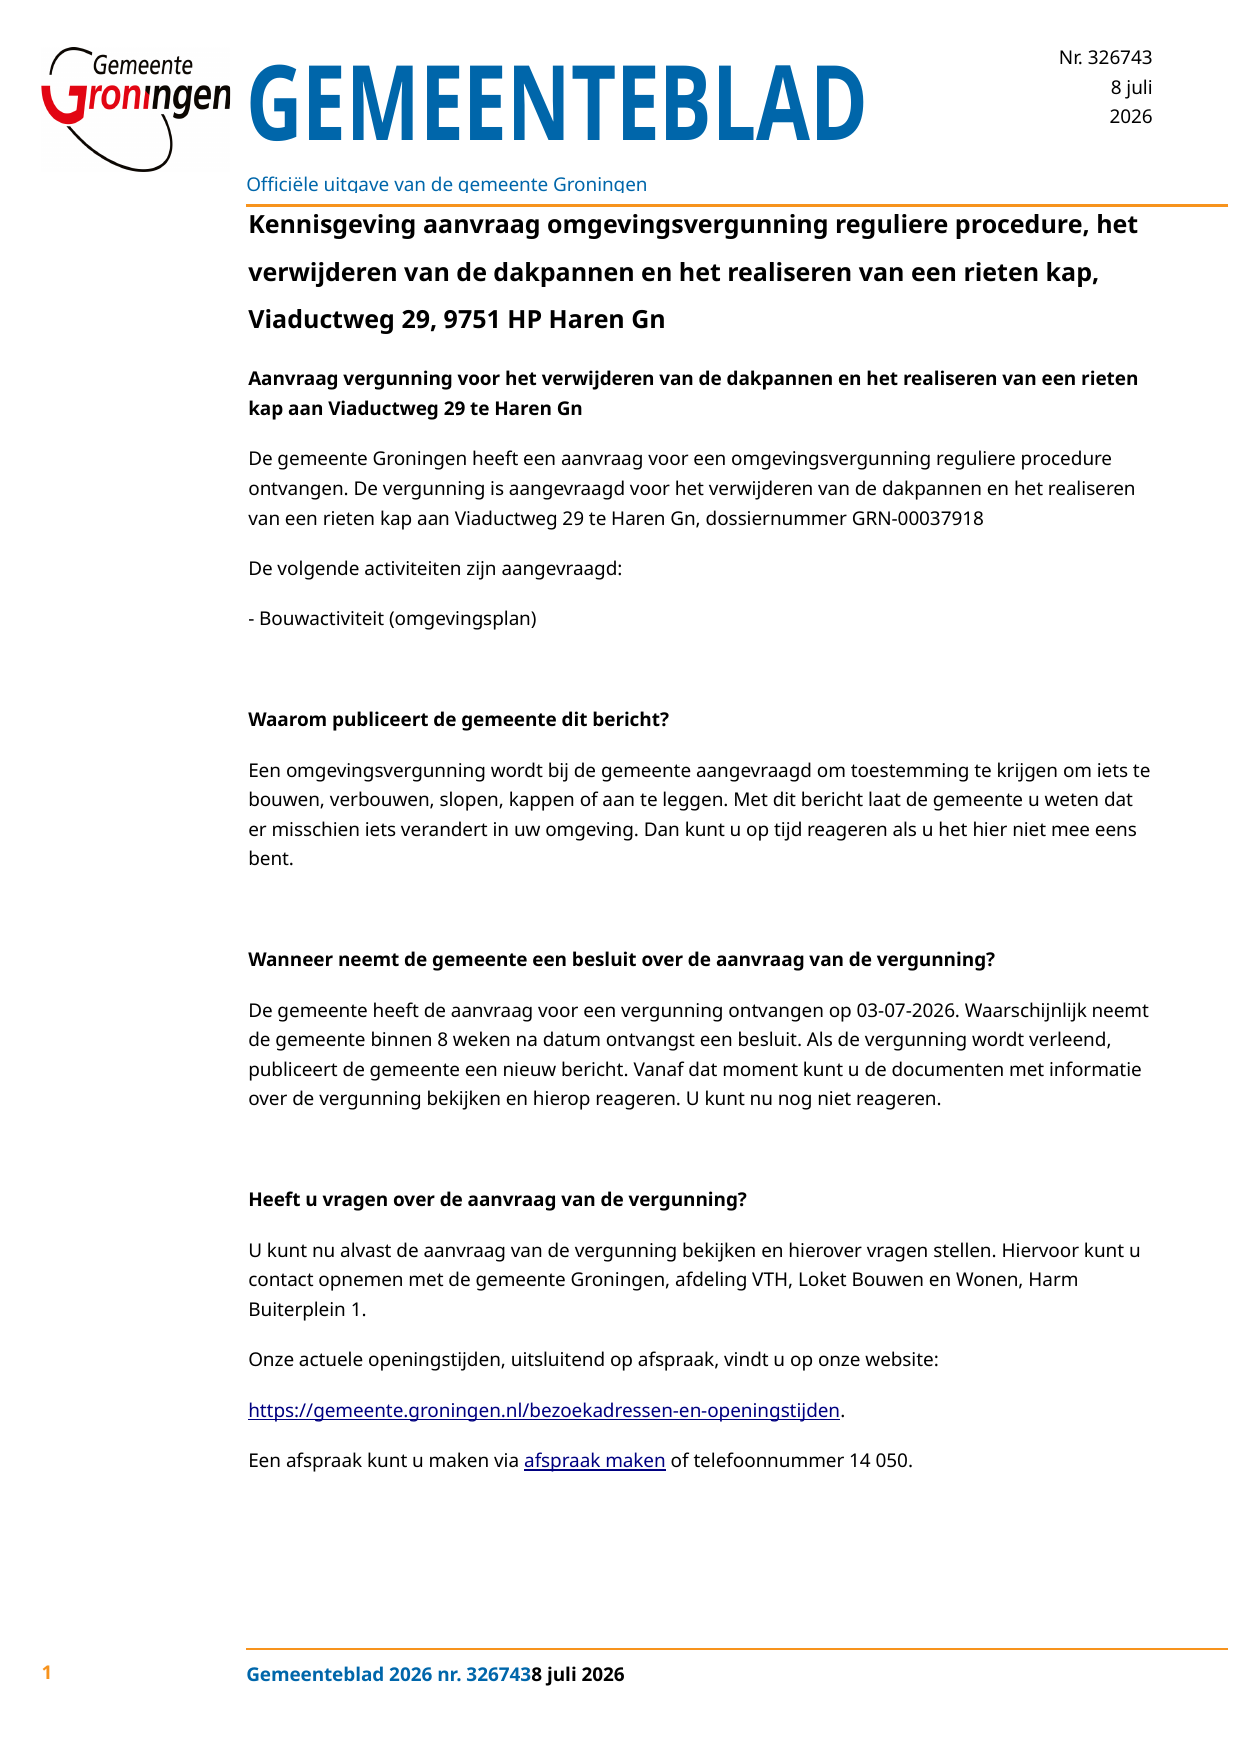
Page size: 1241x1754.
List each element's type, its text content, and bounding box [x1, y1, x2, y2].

text De volgende activiteiten zijn aangevraagd: [248, 555, 1152, 581]
text Kennisgeving aanvraag omgevingsvergunning reguliere procedure, het verwijderen van de dakpannen en het realiseren van een rieten kap, Viaductweg 29, 9751 HP Haren Gn [248, 207, 1152, 336]
text De gemeente heeft de aanvraag voor een vergunning ontvangen op 03-07-2026. Waarschijnlijk neemt de gemeente binnen 8 weken na datum ontvangst een besluit. Als de vergunning wordt verleend, publiceert de gemeente een nieuw bericht. Vanaf dat moment kunt u de documenten met informatie over de vergunning bekijken en hierop reageren. U kunt nu nog niet reageren. [248, 997, 1152, 1111]
text Een omgevingsvergunning wordt bij de gemeente aangevraagd om toestemming te krijgen om iets te bouwen, verbouwen, slopen, kappen of aan te leggen. Met dit bericht laat de gemeente u weten dat er misschien iets verandert in uw omgeving. Dan kunt u op tijd reageren als u het hier niet mee eens bent. [248, 757, 1152, 871]
text Een afspraak kunt u maken via afspraak maken of telefoonnummer 14 050. [248, 1447, 1152, 1473]
text Waarom publiceert de gemeente dit bericht? [248, 706, 1152, 732]
text De gemeente Groningen heeft een aanvraag voor een omgevingsvergunning reguliere procedure ontvangen. De vergunning is aangevraagd voor het verwijderen van de dakpannen en het realiseren van een rieten kap aan Viaductweg 29 te Haren Gn, dossiernummer GRN-00037918 [248, 446, 1152, 530]
text Aanvraag vergunning voor het verwijderen van de dakpannen en het realiseren van een rieten kap aan Viaductweg 29 te Haren Gn [248, 366, 1152, 421]
text https://gemeente.groningen.nl/bezoekadressen-en-openingstijden. [248, 1397, 1152, 1422]
text Onze actuele openingstijden, uitsluitend op afspraak, vindt u op onze website: [248, 1346, 1152, 1372]
text - Bouwactiviteit (omgevingsplan) [248, 606, 1152, 631]
text U kunt nu alvast de aanvraag van de vergunning bekijken en hierover vragen stellen. Hiervoor kunt u contact opnemen met de gemeente Groningen, afdeling VTH, Loket Bouwen en Wonen, Harm Buiterplein 1. [248, 1237, 1152, 1322]
text Wanneer neemt de gemeente een besluit over de aanvraag van de vergunning? [248, 946, 1152, 972]
text Heeft u vragen over de aanvraag van de vergunning? [248, 1186, 1152, 1212]
picture [41, 47, 231, 172]
